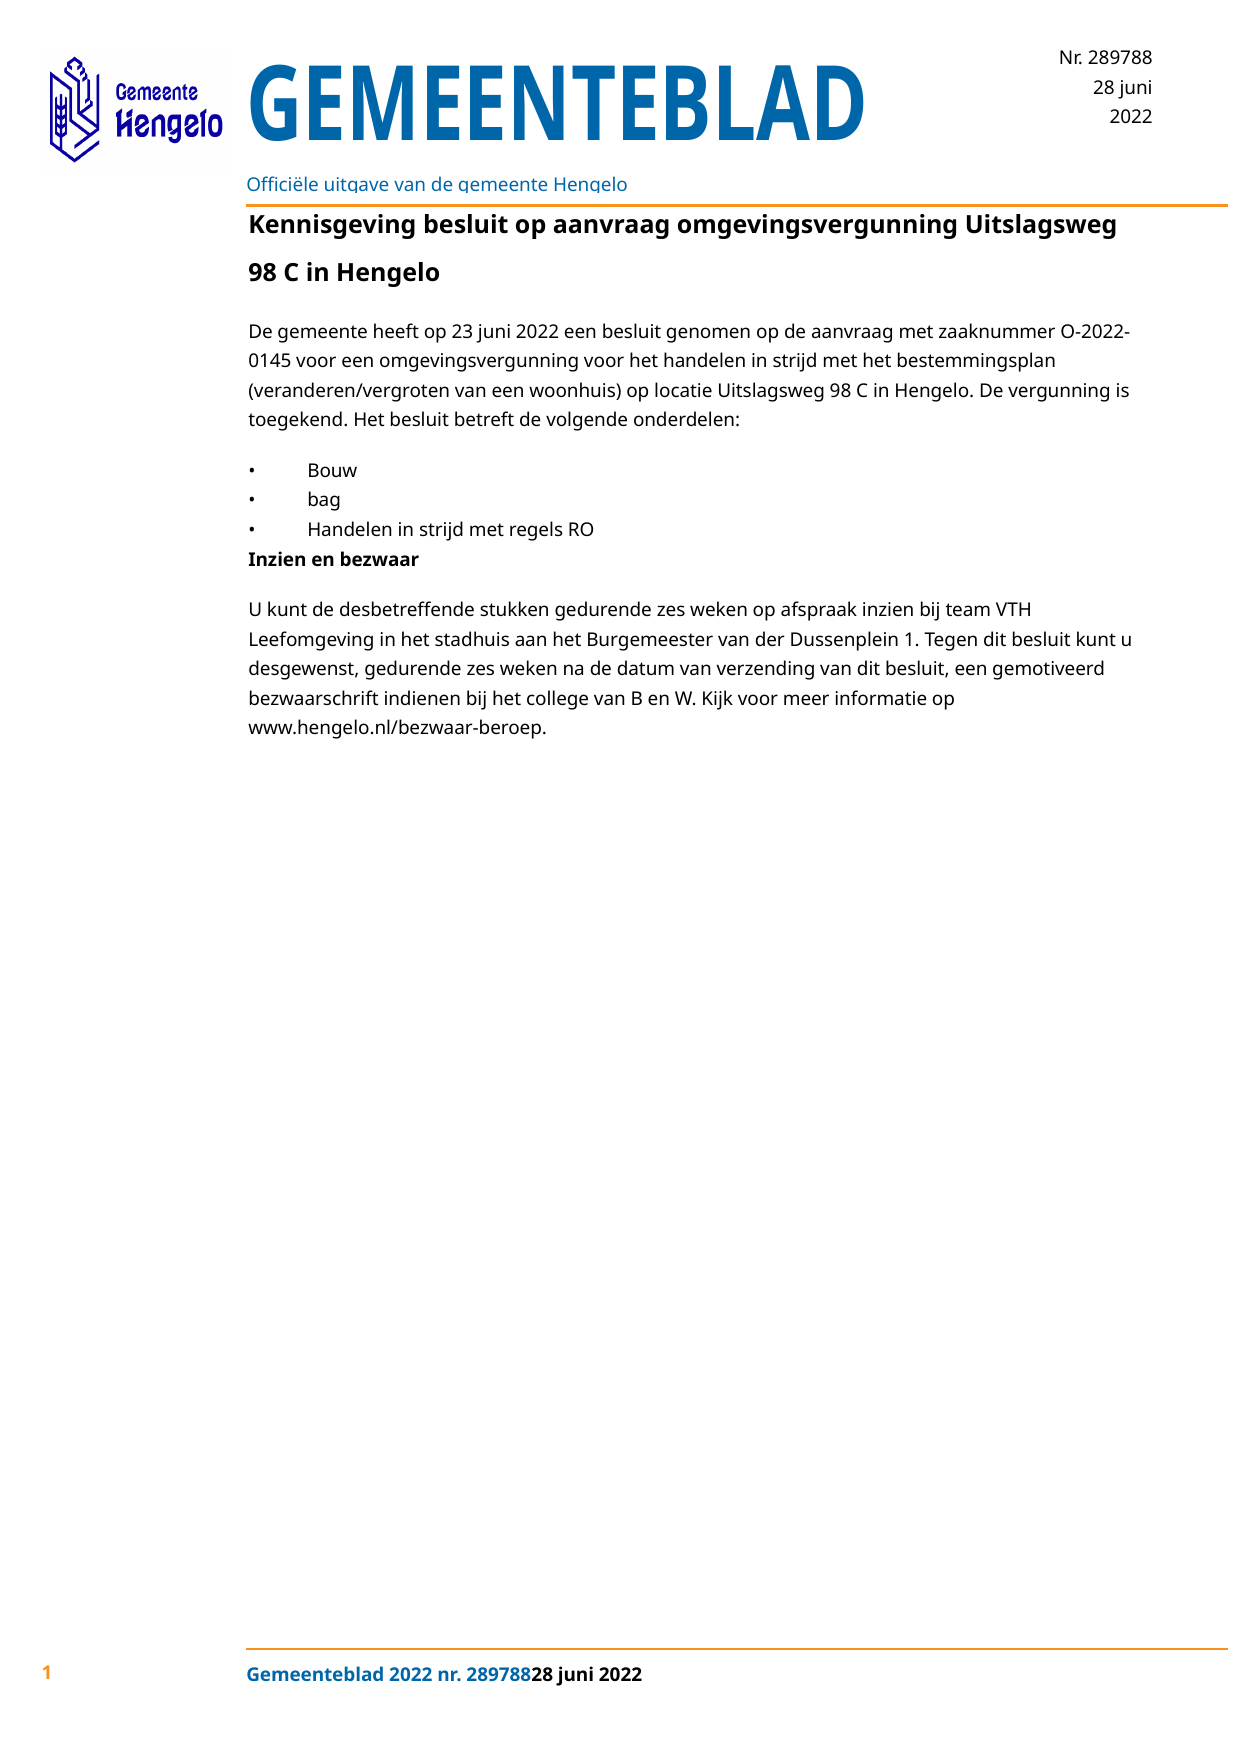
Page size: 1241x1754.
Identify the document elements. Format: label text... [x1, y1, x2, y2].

text Inzien en bezwaar [248, 546, 1152, 572]
list Bouw [248, 457, 1152, 483]
list Handelen in strijd met regels RO [248, 516, 1152, 542]
text Kennisgeving besluit op aanvraag omgevingsvergunning Uitslagsweg 98 C in Hengelo [248, 207, 1152, 288]
list bag [248, 487, 1152, 512]
text U kunt de desbetreffende stukken gedurende zes weken op afspraak inzien bij team VTH Leefomgeving in het stadhuis aan het Burgemeester van der Dussenplein 1. Tegen dit besluit kunt u desgewenst, gedurende zes weken na de datum van verzending van dit besluit, een gemotiveerd bezwaarschrift indienen bij het college van B en W. Kijk voor meer informatie op www.hengelo.nl/bezwaar-beroep. [248, 596, 1152, 740]
picture [41, 47, 231, 172]
text De gemeente heeft op 23 juni 2022 een besluit genomen op de aanvraag met zaaknummer O-2022-0145 voor een omgevingsvergunning voor het handelen in strijd met het bestemmingsplan (veranderen/vergroten van een woonhuis) op locatie Uitslagsweg 98 C in Hengelo. De vergunning is toegekend. Het besluit betreft de volgende onderdelen: [248, 318, 1152, 432]
